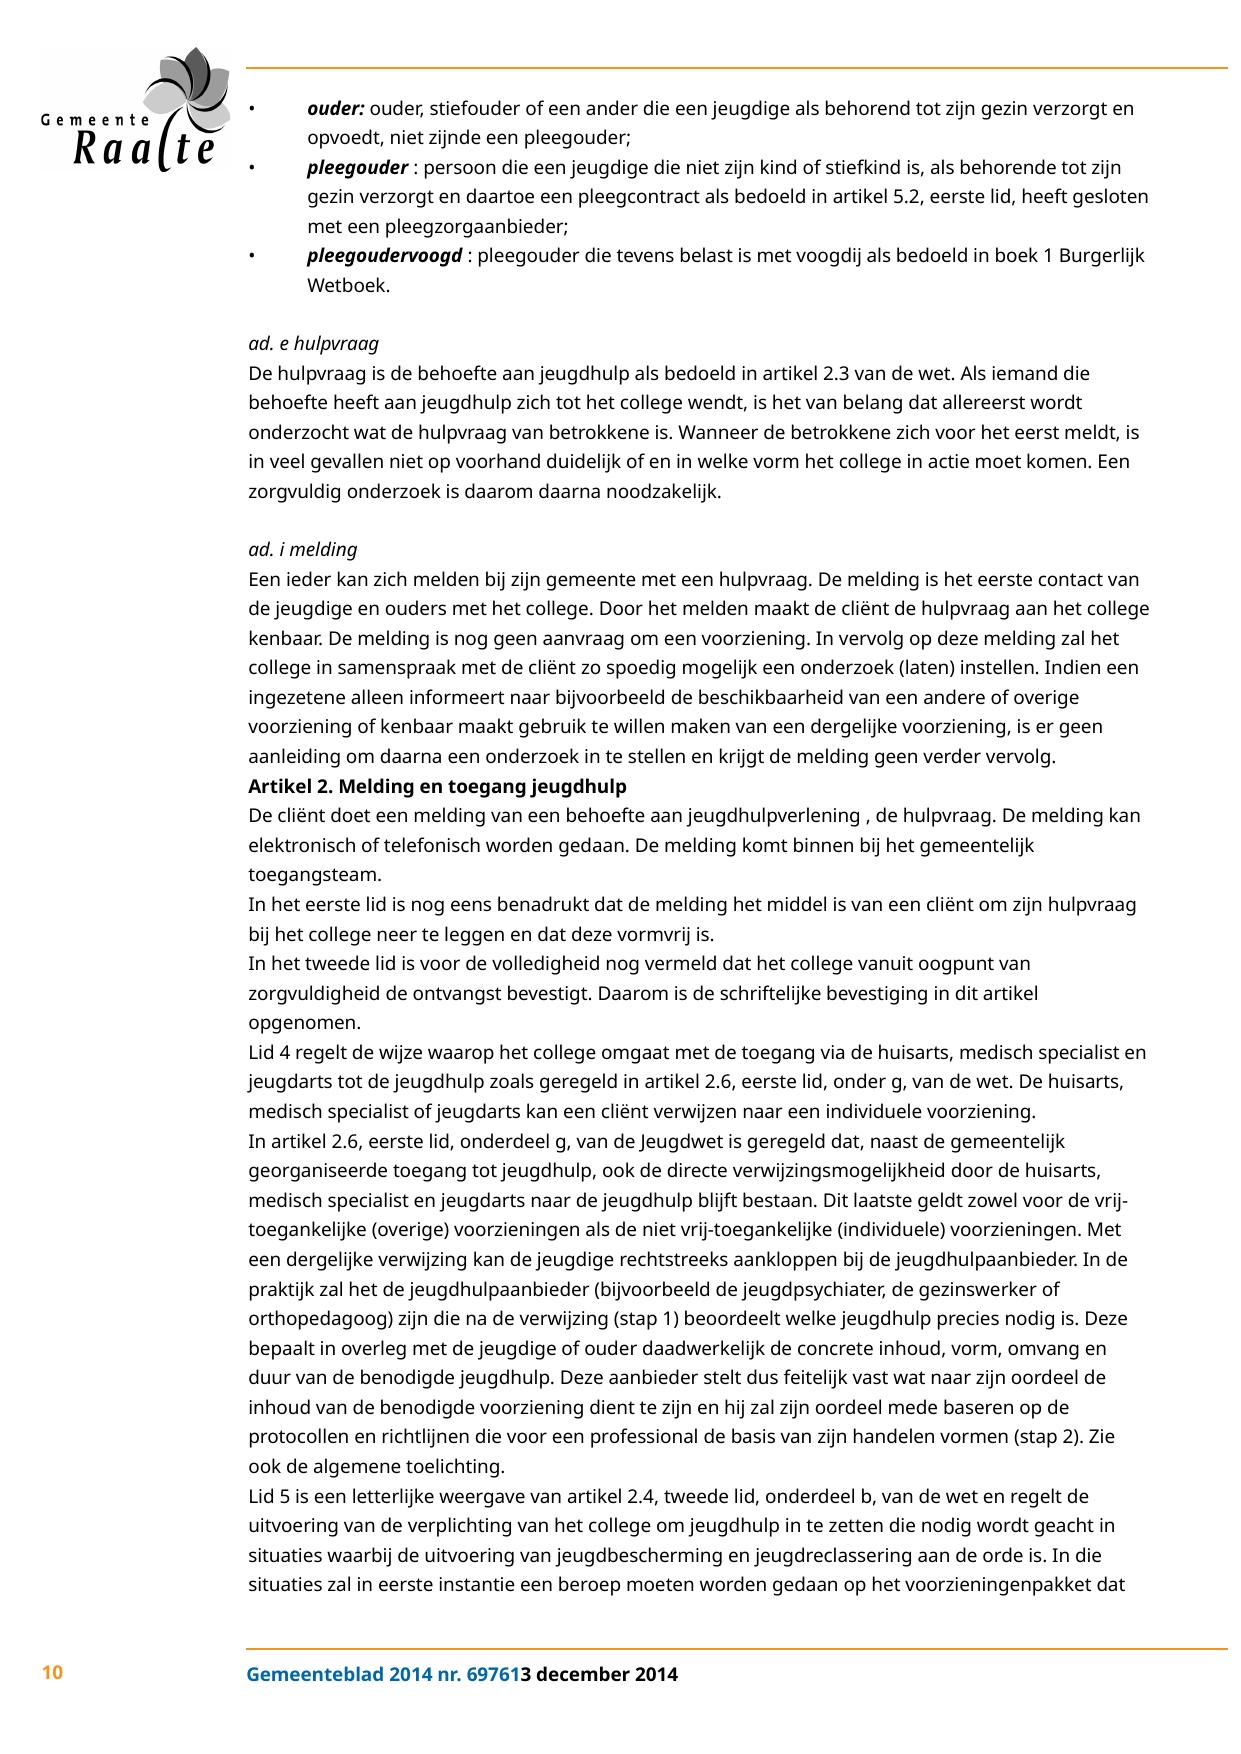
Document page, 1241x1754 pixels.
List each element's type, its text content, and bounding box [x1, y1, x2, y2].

text In het tweede lid is voor de volledigheid nog vermeld dat het college vanuit oogpunt van zorgvuldigheid de ontvangst bevestigt. Daarom is de schriftelijke bevestiging in dit artikel opgenomen. [248, 950, 1152, 1035]
text In het eerste lid is nog eens benadrukt dat de melding het middel is van een cliënt om zijn hulpvraag bij het college neer te leggen en dat deze vormvrij is. [248, 891, 1152, 947]
list ouder: ouder, stiefouder of een ander die een jeugdige als behorend tot zijn gezin verzorgt en opvoedt, niet zijnde een pleegouder; [248, 95, 1152, 150]
text Artikel 2. Melding en toegang jeugdhulp [248, 773, 1152, 799]
text In artikel 2.6, eerste lid, onderdeel g, van de Jeugdwet is geregeld dat, naast de gemeentelijk georganiseerde toegang tot jeugdhulp, ook de directe verwijzingsmogelijkheid door de huisarts, medisch specialist en jeugdarts naar de jeugdhulp blijft bestaan. Dit laatste geldt zowel voor de vrij-toegankelijke (overige) voorzieningen als de niet vrij-toegankelijke (individuele) voorzieningen. Met een dergelijke verwijzing kan de jeugdige rechtstreeks aankloppen bij de jeugdhulpaanbieder. In de praktijk zal het de jeugdhulpaanbieder (bijvoorbeeld de jeugdpsychiater, de gezinswerker of orthopedagoog) zijn die na de verwijzing (stap 1) beoordeelt welke jeugdhulp precies nodig is. Deze bepaalt in overleg met de jeugdige of ouder daadwerkelijk de concrete inhoud, vorm, omvang en duur van de benodigde jeugdhulp. Deze aanbieder stelt dus feitelijk vast wat naar zijn oordeel de inhoud van de benodigde voorziening dient te zijn en hij zal zijn oordeel mede baseren op de protocollen en richtlijnen die voor een professional de basis van zijn handelen vormen (stap 2). Zie ook de algemene toelichting. [248, 1128, 1152, 1479]
text Een ieder kan zich melden bij zijn gemeente met een hulpvraag. De melding is het eerste contact van de jeugdige en ouders met het college. Door het melden maakt de cliënt de hulpvraag aan het college kenbaar. De melding is nog geen aanvraag om een voorziening. In vervolg op deze melding zal het college in samenspraak met de cliënt zo spoedig mogelijk een onderzoek (laten) instellen. Indien een ingezetene alleen informeert naar bijvoorbeeld de beschikbaarheid van een andere of overige voorziening of kenbaar maakt gebruik te willen maken van een dergelijke voorziening, is er geen aanleiding om daarna een onderzoek in te stellen en krijgt de melding geen verder vervolg. [248, 566, 1152, 769]
text De hulpvraag is de behoefte aan jeugdhulp als bedoeld in artikel 2.3 van de wet. Als iemand die behoefte heeft aan jeugdhulp zich tot het college wendt, is het van belang dat allereerst wordt onderzocht wat de hulpvraag van betrokkene is. Wanneer de betrokkene zich voor het eerst meldt, is in veel gevallen niet op voorhand duidelijk of en in welke vorm het college in actie moet komen. Een zorgvuldig onderzoek is daarom daarna noodzakelijk. [248, 360, 1152, 504]
picture [41, 47, 231, 172]
list pleegoudervoogd : pleegouder die tevens belast is met voogdij als bedoeld in boek 1 Burgerlijk Wetboek. [248, 243, 1152, 298]
text De cliënt doet een melding van een behoefte aan jeugdhulpverlening , de hulpvraag. De melding kan elektronisch of telefonisch worden gedaan. De melding komt binnen bij het gemeentelijk toegangsteam. [248, 802, 1152, 887]
text ad. i melding [248, 536, 1152, 562]
list pleegouder : persoon die een jeugdige die niet zijn kind of stiefkind is, als behorende tot zijn gezin verzorgt en daartoe een pleegcontract als bedoeld in artikel 5.2, eerste lid, heeft gesloten met een pleegzorgaanbieder; [248, 154, 1152, 239]
text ad. e hulpvraag [248, 330, 1152, 356]
text Lid 4 regelt de wijze waarop het college omgaat met de toegang via de huisarts, medisch specialist en jeugdarts tot de jeugdhulp zoals geregeld in artikel 2.6, eerste lid, onder g, van de wet. De huisarts, medisch specialist of jeugdarts kan een cliënt verwijzen naar een individuele voorziening. [248, 1039, 1152, 1124]
text Lid 5 is een letterlijke weergave van artikel 2.4, tweede lid, onderdeel b, van de wet en regelt de uitvoering van de verplichting van het college om jeugdhulp in te zetten die nodig wordt geacht in situaties waarbij de uitvoering van jeugdbescherming en jeugdreclassering aan de orde is. In die situaties zal in eerste instantie een beroep moeten worden gedaan op het voorzieningenpakket dat [248, 1483, 1152, 1597]
